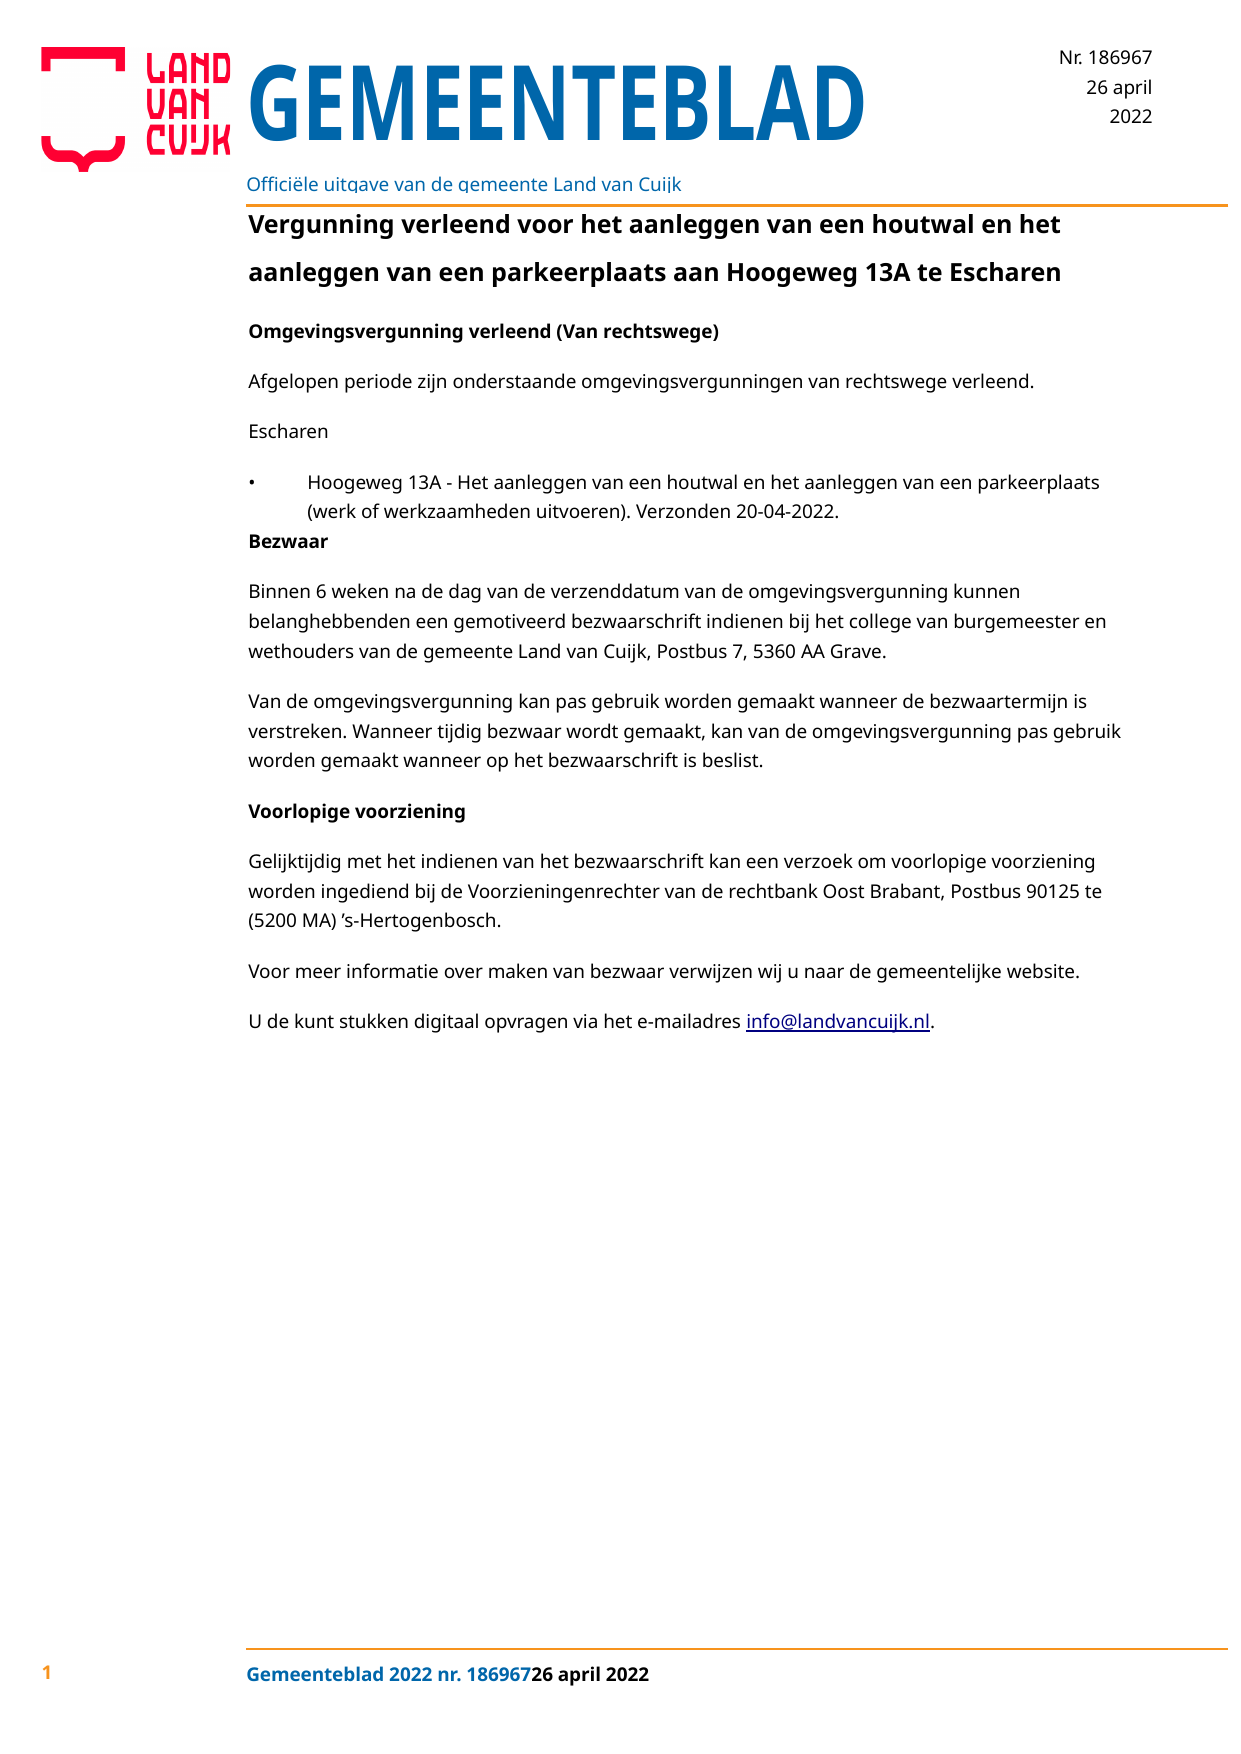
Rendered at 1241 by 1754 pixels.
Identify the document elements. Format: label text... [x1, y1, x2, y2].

text Voor meer informatie over maken van bezwaar verwijzen wij u naar de gemeentelijke website. [248, 958, 1152, 984]
text Voorlopige voorziening [248, 798, 1152, 824]
text Vergunning verleend voor het aanleggen van een houtwal en het aanleggen van een parkeerplaats aan Hoogeweg 13A te Escharen [248, 207, 1152, 288]
text Escharen [248, 419, 1152, 444]
text Binnen 6 weken na de dag van de verzenddatum van de omgevingsvergunning kunnen belanghebbenden een gemotiveerd bezwaarschrift indienen bij het college van burgemeester en wethouders van de gemeente Land van Cuijk, Postbus 7, 5360 AA Grave. [248, 579, 1152, 664]
text Omgevingsvergunning verleend (Van rechtswege) [248, 318, 1152, 344]
text Bezwaar [248, 528, 1152, 554]
list Hoogeweg 13A - Het aanleggen van een houtwal en het aanleggen van een parkeerplaats (werk of werkzaamheden uitvoeren). Verzonden 20-04-2022. [248, 469, 1152, 524]
text Gelijktijdig met het indienen van het bezwaarschrift kan een verzoek om voorlopige voorziening worden ingediend bij de Voorzieningenrechter van de rechtbank Oost Brabant, Postbus 90125 te (5200 MA) ’s-Hertogenbosch. [248, 848, 1152, 933]
text U de kunt stukken digitaal opvragen via het e-mailadres info@landvancuijk.nl. [248, 1008, 1152, 1034]
text Van de omgevingsvergunning kan pas gebruik worden gemaakt wanneer de bezwaartermijn is verstreken. Wanneer tijdig bezwaar wordt gemaakt, kan van de omgevingsvergunning pas gebruik worden gemaakt wanneer op het bezwaarschrift is beslist. [248, 688, 1152, 773]
picture [41, 47, 231, 172]
text Afgelopen periode zijn onderstaande omgevingsvergunningen van rechtswege verleend. [248, 368, 1152, 394]
